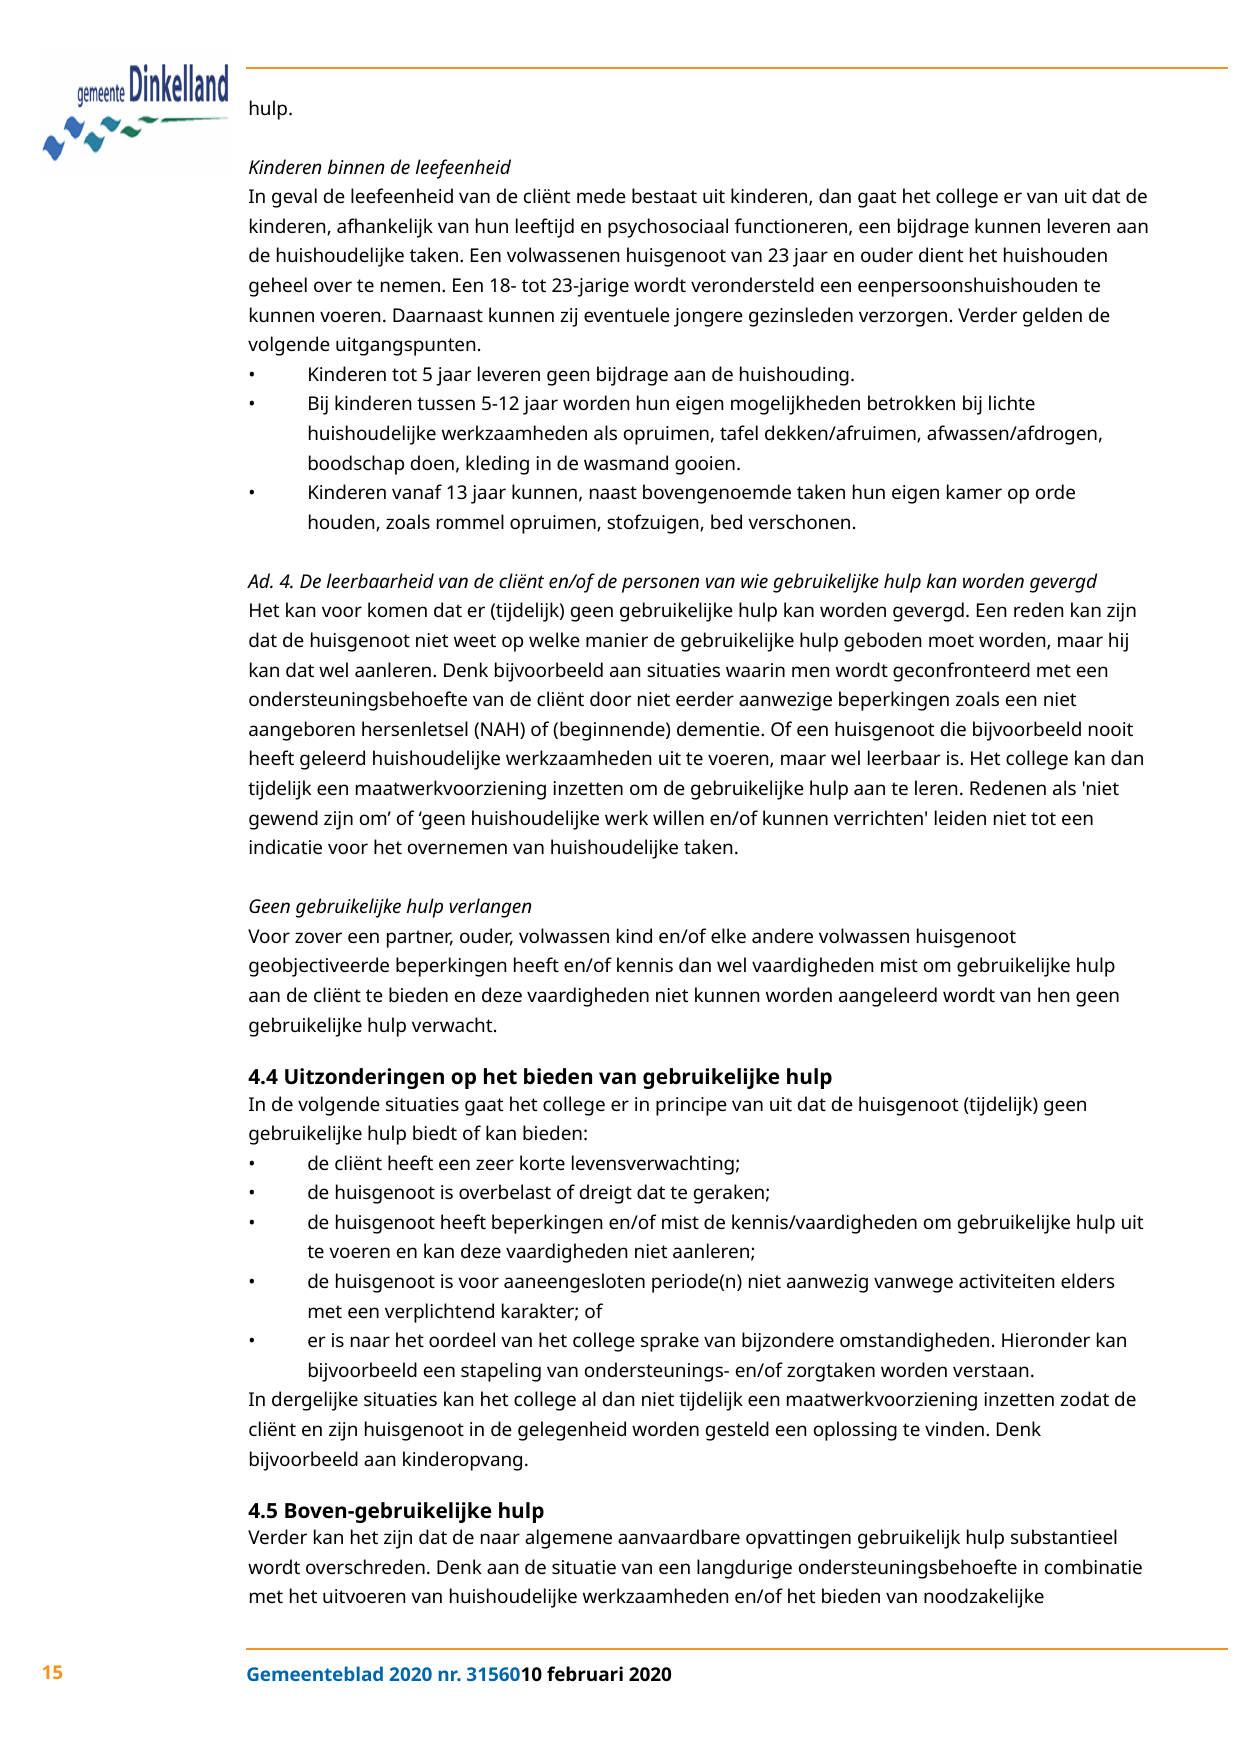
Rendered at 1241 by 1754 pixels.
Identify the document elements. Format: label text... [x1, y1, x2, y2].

text Het kan voor komen dat er (tijdelijk) geen gebruikelijke hulp kan worden gevergd. Een reden kan zijn dat de huisgenoot niet weet op welke manier de gebruikelijke hulp geboden moet worden, maar hij kan dat wel aanleren. Denk bijvoorbeeld aan situaties waarin men wordt geconfronteerd met een ondersteuningsbehoefte van de cliënt door niet eerder aanwezige beperkingen zoals een niet aangeboren hersenletsel (NAH) of (beginnende) dementie. Of een huisgenoot die bijvoorbeeld nooit heeft geleerd huishoudelijke werkzaamheden uit te voeren, maar wel leerbaar is. Het college kan dan tijdelijk een maatwerkvoorziening inzetten om de gebruikelijke hulp aan te leren. Redenen als 'niet gewend zijn om’ of ‘geen huishoudelijke werk willen en/of kunnen verrichten' leiden niet tot een indicatie voor het overnemen van huishoudelijke taken. [248, 598, 1152, 860]
text 4.5 Boven-gebruikelijke hulp [248, 1496, 1152, 1524]
list Kinderen tot 5 jaar leveren geen bijdrage aan de huishouding. [248, 361, 1152, 387]
text In dergelijke situaties kan het college al dan niet tijdelijk een maatwerkvoorziening inzetten zodat de cliënt en zijn huisgenoot in de gelegenheid worden gesteld een oplossing te vinden. Denk bijvoorbeeld aan kinderopvang. [248, 1387, 1152, 1471]
text Ad. 4. De leerbaarheid van de cliënt en/of de personen van wie gebruikelijke hulp kan worden gevergd [248, 568, 1152, 594]
list er is naar het oordeel van het college sprake van bijzondere omstandigheden. Hieronder kan bijvoorbeeld een stapeling van ondersteunings- en/of zorgtaken worden verstaan. [248, 1327, 1152, 1383]
list de huisgenoot heeft beperkingen en/of mist de kennis/vaardigheden om gebruikelijke hulp uit te voeren en kan deze vaardigheden niet aanleren; [248, 1209, 1152, 1264]
text Voor zover een partner, ouder, volwassen kind en/of elke andere volwassen huisgenoot geobjectiveerde beperkingen heeft en/of kennis dan wel vaardigheden mist om gebruikelijke hulp aan de cliënt te bieden en deze vaardigheden niet kunnen worden aangeleerd wordt van hen geen gebruikelijke hulp verwacht. [248, 923, 1152, 1038]
text Verder kan het zijn dat de naar algemene aanvaardbare opvattingen gebruikelijk hulp substantieel wordt overschreden. Denk aan de situatie van een langdurige ondersteuningsbehoefte in combinatie met het uitvoeren van huishoudelijke werkzaamheden en/of het bieden van noodzakelijke [248, 1524, 1152, 1609]
list de huisgenoot is voor aaneengesloten periode(n) niet aanwezig vanwege activiteiten elders met een verplichtend karakter; of [248, 1268, 1152, 1323]
text Kinderen binnen de leefeenheid [248, 154, 1152, 180]
text Geen gebruikelijke hulp verlangen [248, 893, 1152, 919]
picture [41, 47, 231, 172]
text In geval de leefeenheid van de cliënt mede bestaat uit kinderen, dan gaat het college er van uit dat de kinderen, afhankelijk van hun leeftijd en psychosociaal functioneren, een bijdrage kunnen leveren aan de huishoudelijke taken. Een volwassenen huisgenoot van 23 jaar en ouder dient het huishouden geheel over te nemen. Een 18- tot 23-jarige wordt verondersteld een eenpersoonshuishouden te kunnen voeren. Daarnaast kunnen zij eventuele jongere gezinsleden verzorgen. Verder gelden de volgende uitgangspunten. [248, 183, 1152, 357]
text In de volgende situaties gaat het college er in principe van uit dat de huisgenoot (tijdelijk) geen gebruikelijke hulp biedt of kan bieden: [248, 1091, 1152, 1146]
list Kinderen vanaf 13 jaar kunnen, naast bovengenoemde taken hun eigen kamer op orde houden, zoals rommel opruimen, stofzuigen, bed verschonen. [248, 479, 1152, 535]
list de cliënt heeft een zeer korte levensverwachting; [248, 1150, 1152, 1176]
text 4.4 Uitzonderingen op het bieden van gebruikelijke hulp [248, 1062, 1152, 1091]
text hulp. [248, 95, 1152, 121]
list Bij kinderen tussen 5-12 jaar worden hun eigen mogelijkheden betrokken bij lichte huishoudelijke werkzaamheden als opruimen, tafel dekken/afruimen, afwassen/afdrogen, boodschap doen, kleding in de wasmand gooien. [248, 391, 1152, 476]
list de huisgenoot is overbelast of dreigt dat te geraken; [248, 1179, 1152, 1205]
